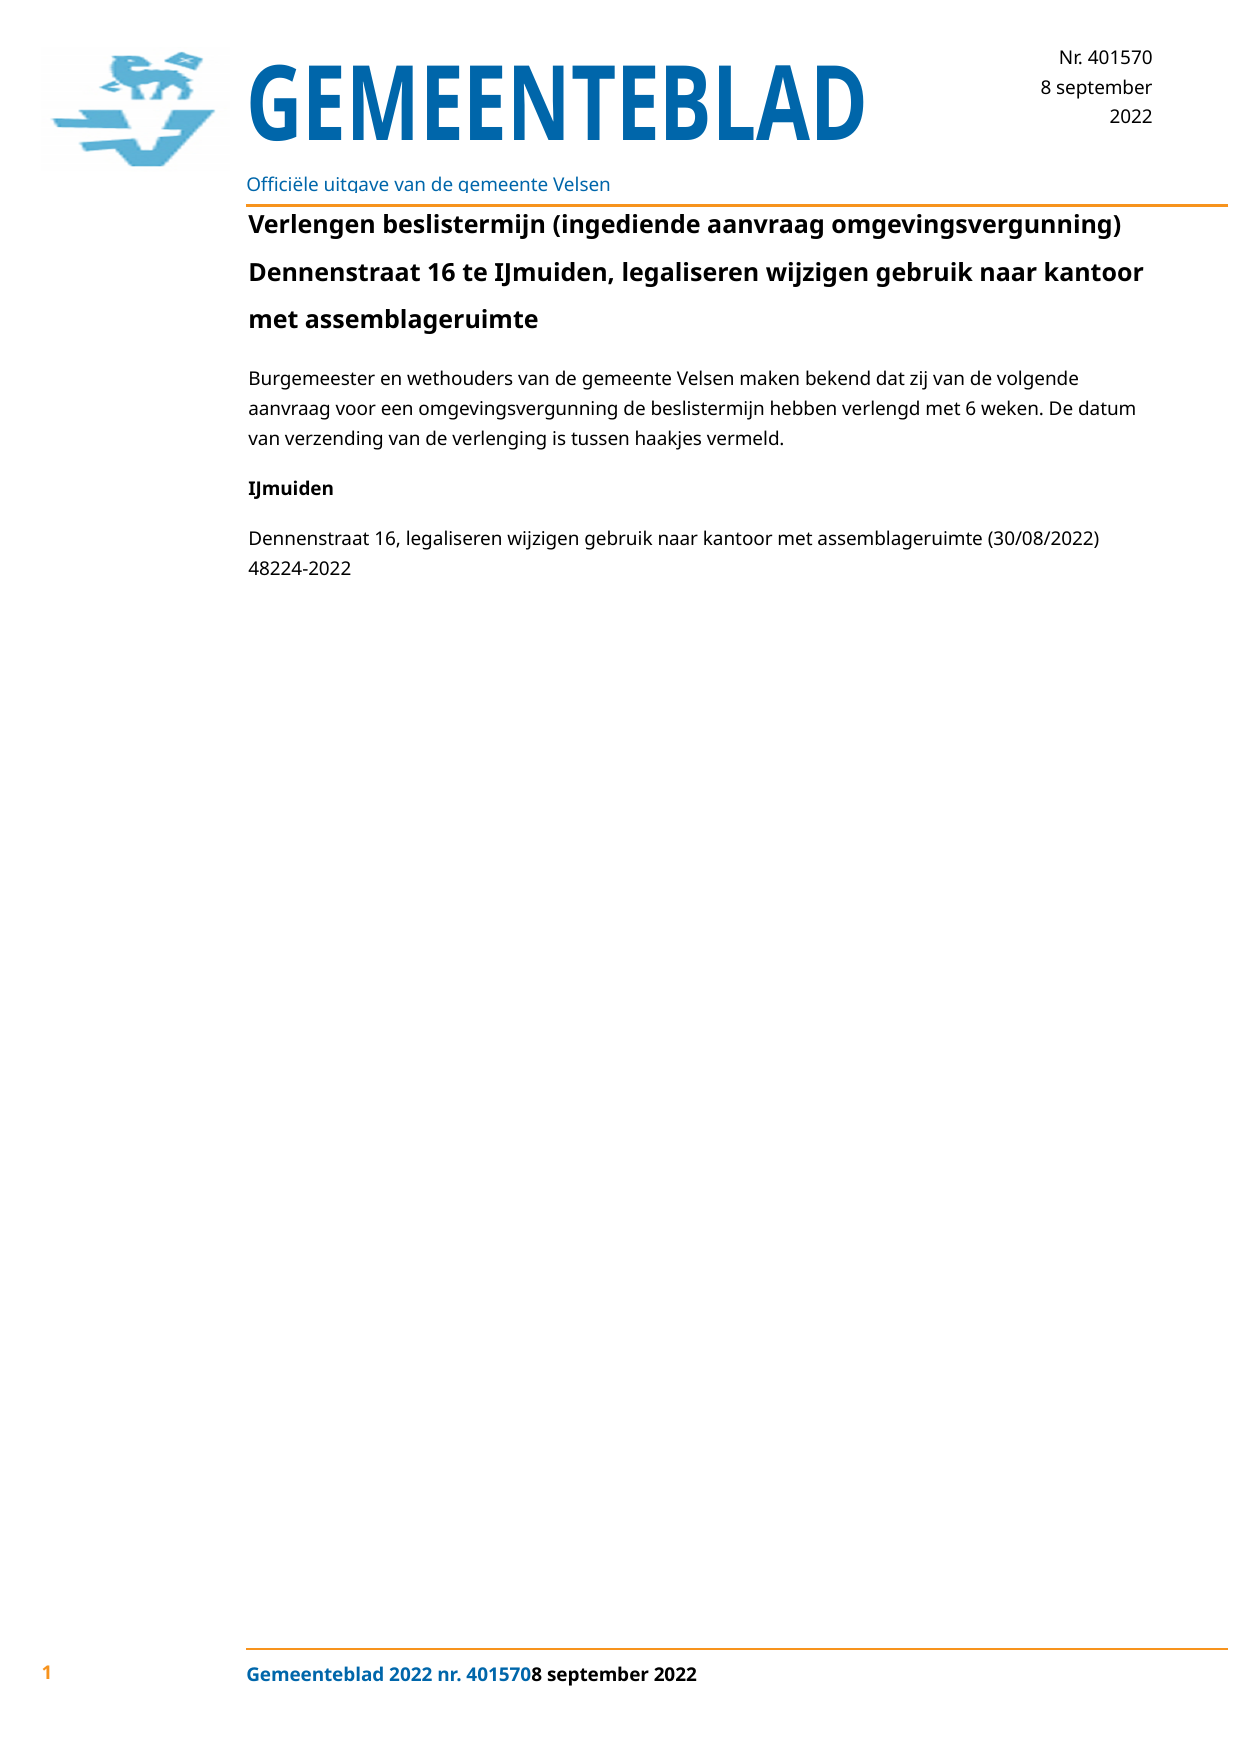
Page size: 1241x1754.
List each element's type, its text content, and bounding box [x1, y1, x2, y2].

picture [41, 47, 231, 172]
text Burgemeester en wethouders van de gemeente Velsen maken bekend dat zij van de volgende aanvraag voor een omgevingsvergunning de beslistermijn hebben verlengd met 6 weken. De datum van verzending van de verlenging is tussen haakjes vermeld. [248, 366, 1152, 450]
text Dennenstraat 16, legaliseren wijzigen gebruik naar kantoor met assemblageruimte (30/08/2022) 48224-2022 [248, 526, 1152, 581]
text Verlengen beslistermijn (ingediende aanvraag omgevingsvergunning) Dennenstraat 16 te IJmuiden, legaliseren wijzigen gebruik naar kantoor met assemblageruimte [248, 207, 1152, 336]
text IJmuiden [248, 475, 1152, 501]
